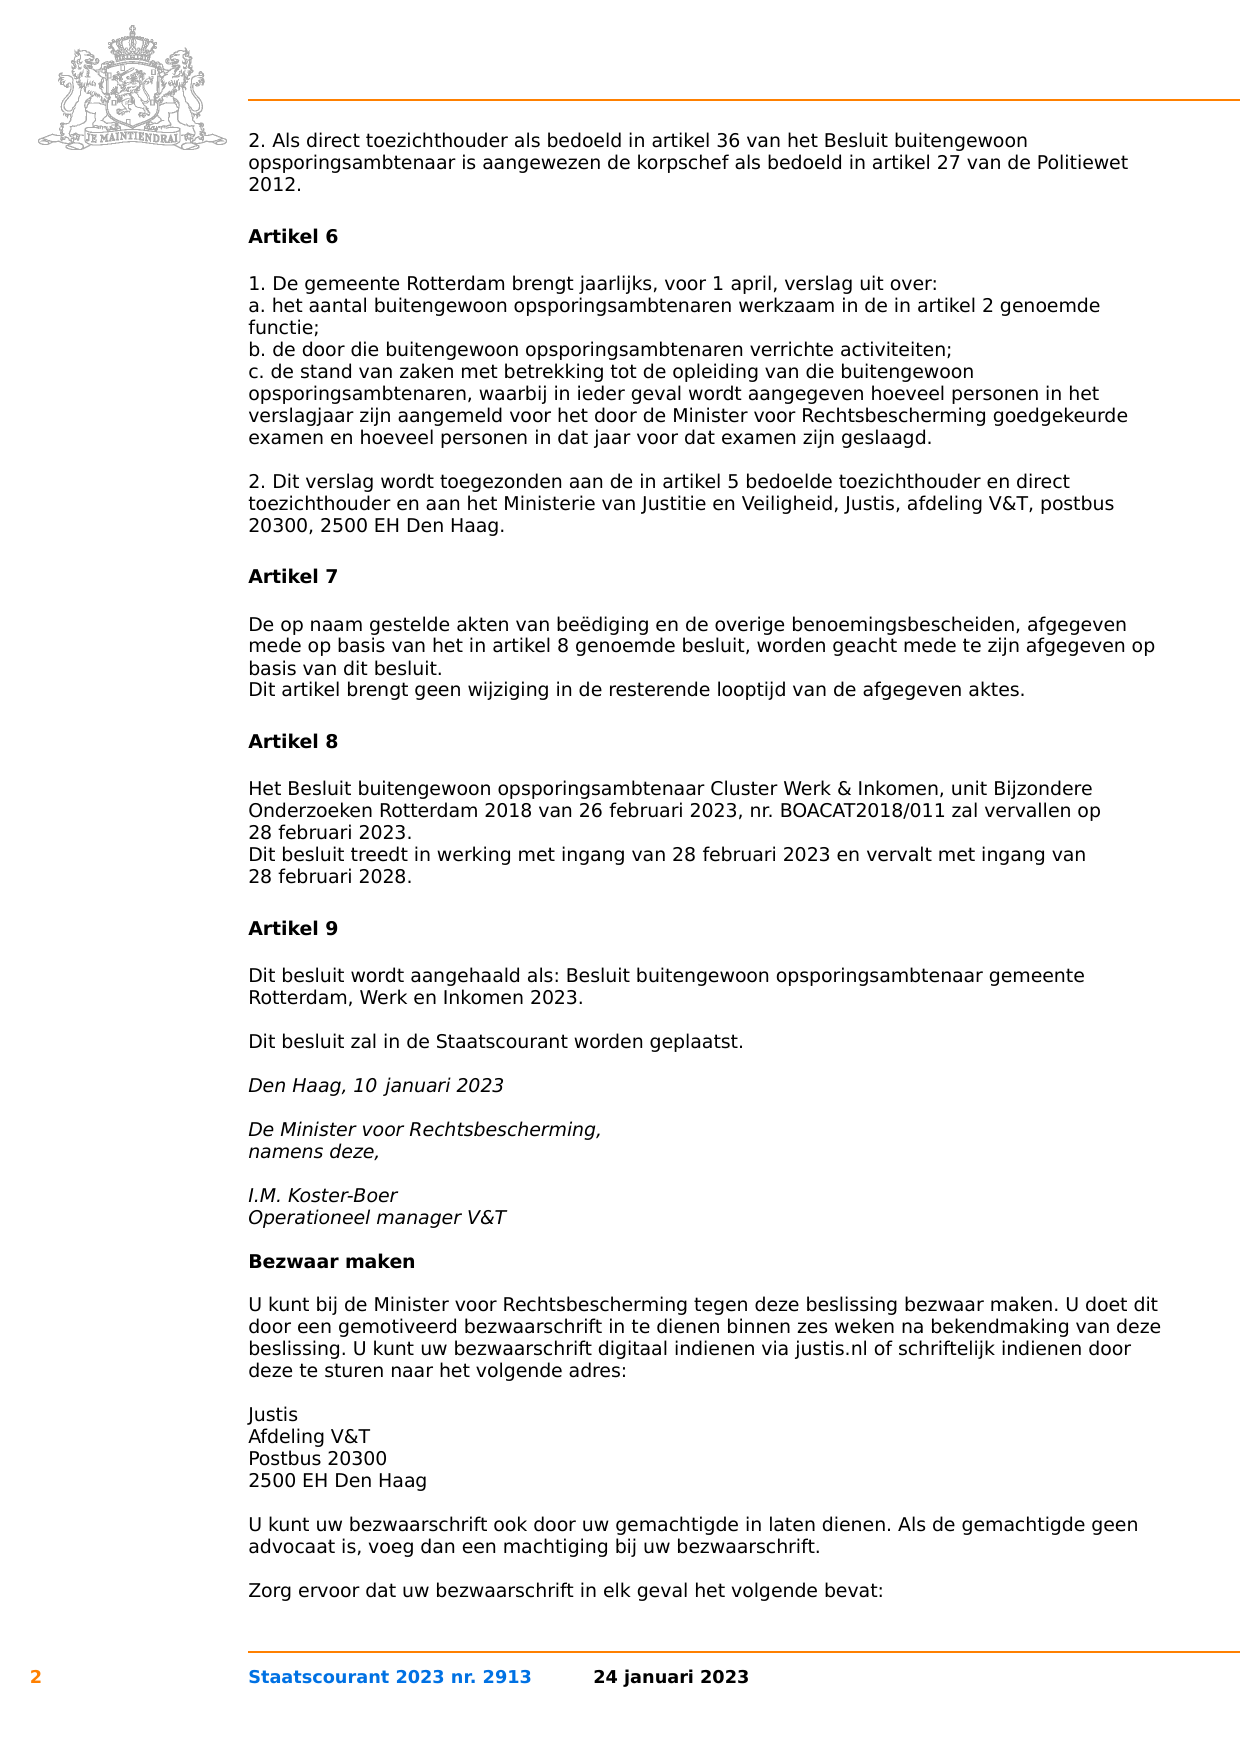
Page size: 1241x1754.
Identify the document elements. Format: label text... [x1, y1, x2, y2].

text 2. Als direct toezichthouder als bedoeld in artikel 36 van het Besluit buitengewoon opsporingsambtenaar is aangewezen de korpschef als bedoeld in artikel 27 van de Politiewet 2012. [248, 130, 1163, 196]
text U kunt uw bezwaarschrift ook door uw gemachtigde in laten dienen. Als de gemachtigde geen advocaat is, voeg dan een machtiging bij uw bezwaarschrift. [248, 1514, 1163, 1558]
picture [38, 25, 227, 150]
text Dit artikel brengt geen wijziging in de resterende looptijd van de afgegeven aktes. [248, 679, 1163, 701]
subtitle Artikel 6 [248, 226, 1163, 248]
text Postbus 20300 [248, 1448, 1163, 1470]
text b. de door die buitengewoon opsporingsambtenaren verrichte activiteiten; [248, 339, 1163, 361]
text Zorg ervoor dat uw bezwaarschrift in elk geval het volgende bevat: [248, 1580, 1163, 1602]
text 2500 EH Den Haag [248, 1470, 1163, 1492]
text 2. Dit verslag wordt toegezonden aan de in artikel 5 bedoelde toezichthouder en direct toezichthouder en aan het Ministerie van Justitie en Veiligheid, Justis, afdeling V&T, postbus 20300, 2500 EH Den Haag. [248, 471, 1163, 536]
text U kunt bij de Minister voor Rechtsbescherming tegen deze beslissing bezwaar maken. U doet dit door een gemotiveerd bezwaarschrift in te dienen binnen zes weken na bekendmaking van deze beslissing. U kunt uw bezwaarschrift digitaal indienen via justis.nl of schriftelijk indienen door deze te sturen naar het volgende adres: [248, 1294, 1163, 1382]
text Het Besluit buitengewoon opsporingsambtenaar Cluster Werk & Inkomen, unit Bijzondere Onderzoeken Rotterdam 2018 van 26 februari 2023, nr. BOACAT2018/011 zal vervallen op 28 februari 2023. [248, 778, 1163, 844]
subtitle Artikel 7 [248, 566, 1163, 588]
text Bezwaar maken [248, 1251, 1163, 1272]
text Den Haag, 10 januari 2023 [248, 1075, 1163, 1097]
text De Minister voor Rechtsbescherming, namens deze, I.M. Koster-Boer Operationeel manager V&T [248, 1119, 1163, 1229]
text Dit besluit zal in de Staatscourant worden geplaatst. [248, 1031, 1163, 1053]
subtitle Artikel 8 [248, 731, 1163, 753]
text Justis [248, 1404, 1163, 1426]
subtitle Artikel 9 [248, 918, 1163, 940]
text De op naam gestelde akten van beëdiging en de overige benoemingsbescheiden, afgegeven mede op basis van het in artikel 8 genoemde besluit, worden geacht mede te zijn afgegeven op basis van dit besluit. [248, 613, 1163, 679]
text a. het aantal buitengewoon opsporingsambtenaren werkzaam in de in artikel 2 genoemde functie; [248, 295, 1163, 339]
text 1. De gemeente Rotterdam brengt jaarlijks, voor 1 april, verslag uit over: [248, 273, 1163, 295]
text Dit besluit treedt in werking met ingang van 28 februari 2023 en vervalt met ingang van 28 februari 2028. [248, 844, 1163, 888]
text Dit besluit wordt aangehaald als: Besluit buitengewoon opsporingsambtenaar gemeente Rotterdam, Werk en Inkomen 2023. [248, 965, 1163, 1009]
text Afdeling V&T [248, 1426, 1163, 1448]
text c. de stand van zaken met betrekking tot de opleiding van die buitengewoon opsporingsambtenaren, waarbij in ieder geval wordt aangegeven hoeveel personen in het verslagjaar zijn aangemeld voor het door de Minister voor Rechtsbescherming goedgekeurde examen en hoeveel personen in dat jaar voor dat examen zijn geslaagd. [248, 361, 1163, 449]
